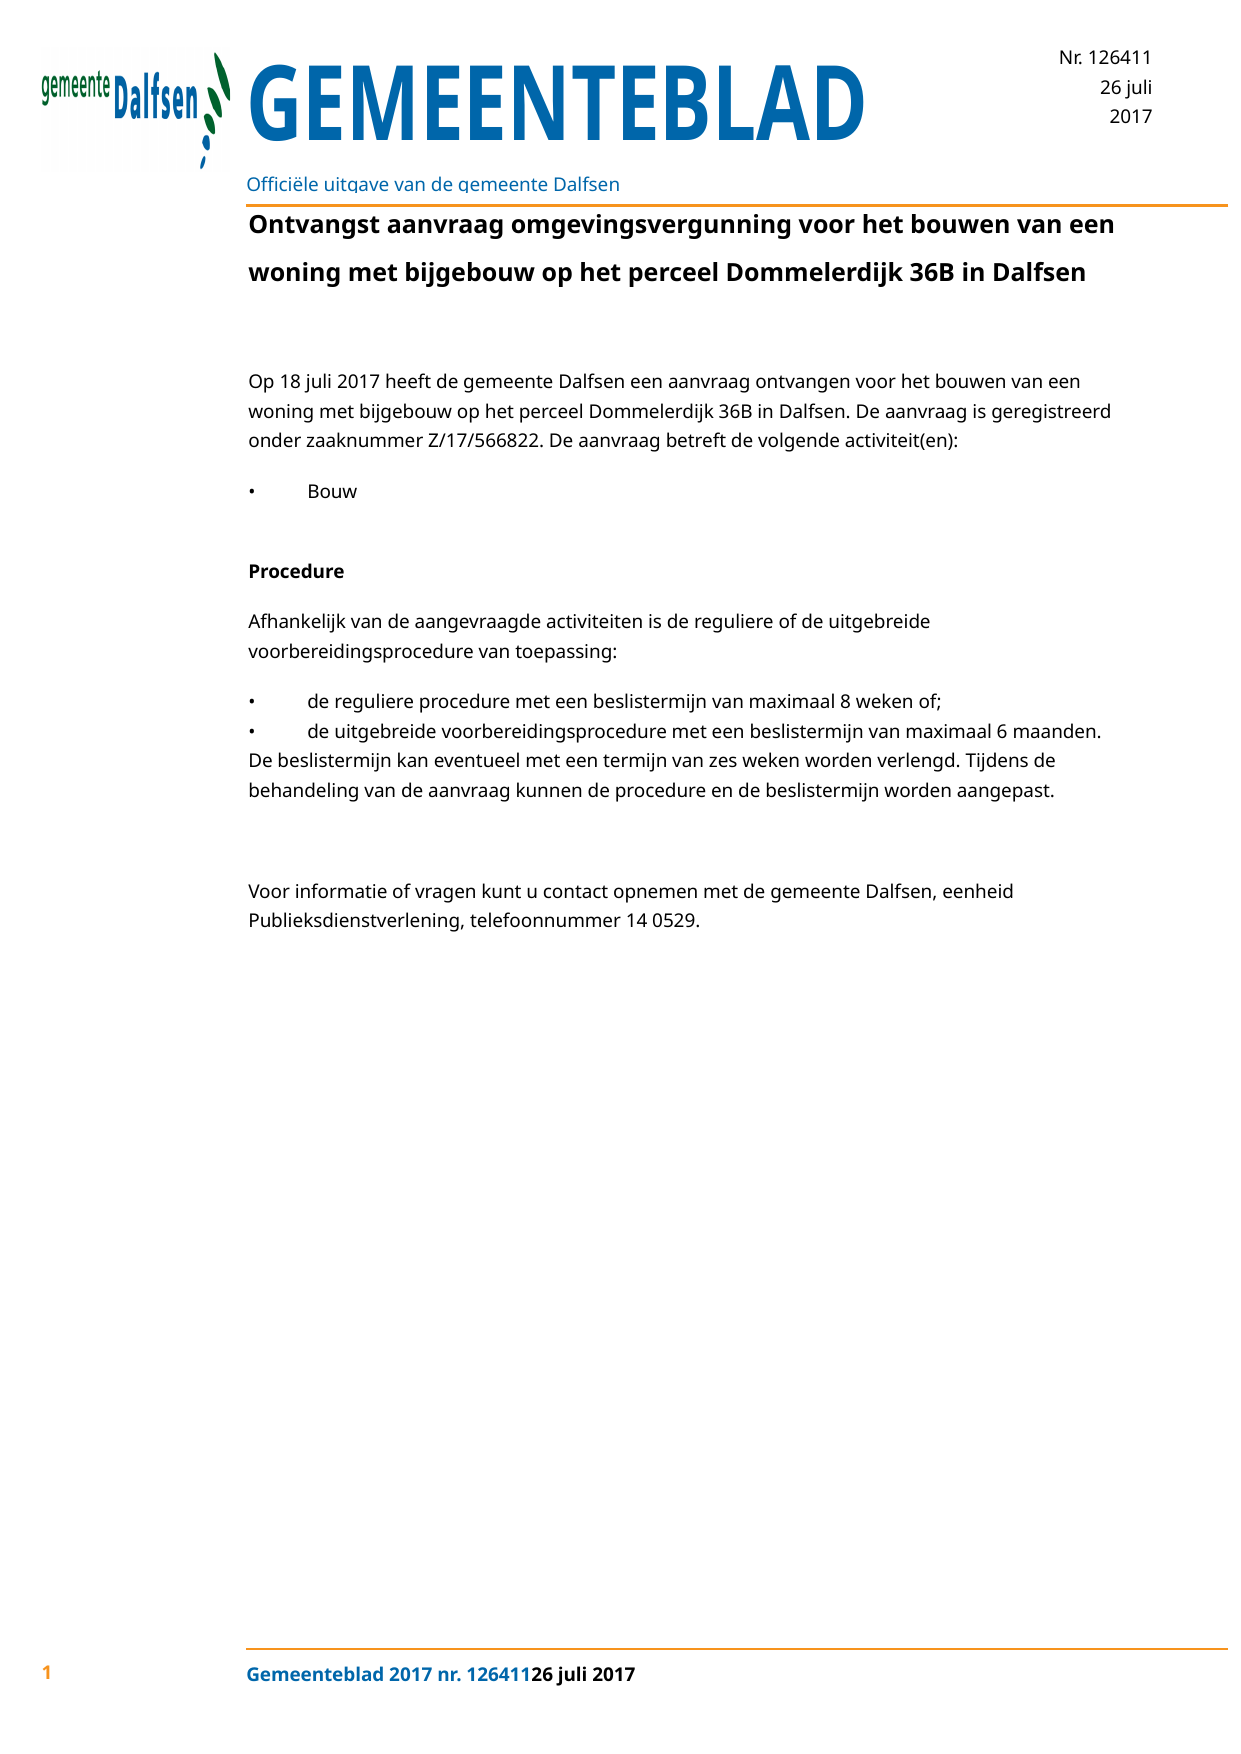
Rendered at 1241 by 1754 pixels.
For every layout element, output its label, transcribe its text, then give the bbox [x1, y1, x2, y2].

text Op 18 juli 2017 heeft de gemeente Dalfsen een aanvraag ontvangen voor het bouwen van een woning met bijgebouw op het perceel Dommelerdijk 36B in Dalfsen. De aanvraag is geregistreerd onder zaaknummer Z/17/566822. De aanvraag betreft de volgende activiteit(en): [248, 368, 1152, 453]
text Afhankelijk van de aangevraagde activiteiten is de reguliere of de uitgebreide voorbereidingsprocedure van toepassing: [248, 608, 1152, 664]
list Bouw [248, 478, 1152, 504]
text Ontvangst aanvraag omgevingsvergunning voor het bouwen van een woning met bijgebouw op het perceel Dommelerdijk 36B in Dalfsen [248, 207, 1152, 288]
list de uitgebreide voorbereidingsprocedure met een beslistermijn van maximaal 6 maanden. [248, 718, 1152, 744]
text Procedure [248, 558, 1152, 584]
text Voor informatie of vragen kunt u contact opnemen met de gemeente Dalfsen, eenheid Publieksdienstverlening, telefoonnummer 14 0529. [248, 878, 1152, 933]
picture [41, 47, 231, 172]
list de reguliere procedure met een beslistermijn van maximaal 8 weken of; [248, 688, 1152, 714]
text De beslistermijn kan eventueel met een termijn van zes weken worden verlengd. Tijdens de behandeling van de aanvraag kunnen de procedure en de beslistermijn worden aangepast. [248, 747, 1152, 803]
